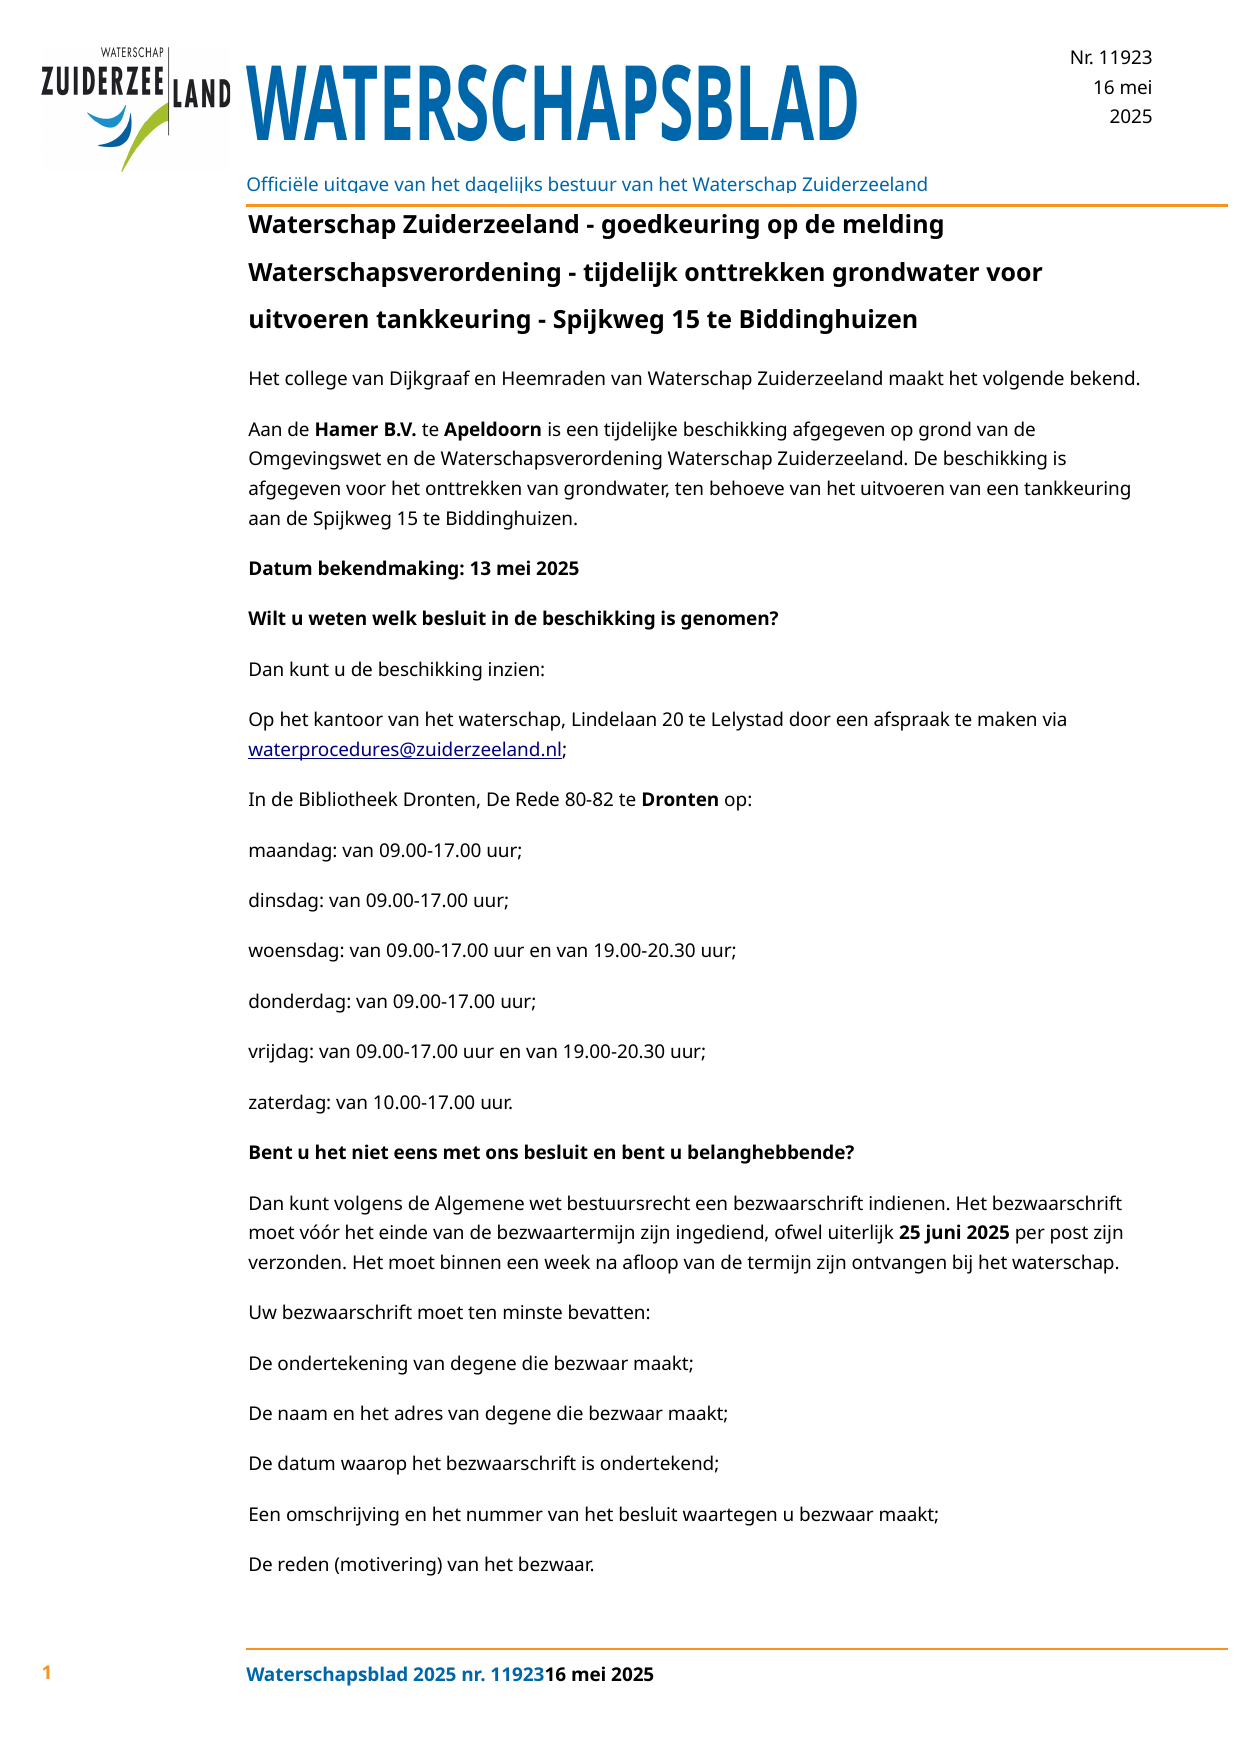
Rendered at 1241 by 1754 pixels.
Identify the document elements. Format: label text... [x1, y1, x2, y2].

text dinsdag: van 09.00-17.00 uur; [248, 887, 1152, 913]
text vrijdag: van 09.00-17.00 uur en van 19.00-20.30 uur; [248, 1038, 1152, 1064]
text Een omschrijving en het nummer van het besluit waartegen u bezwaar maakt; [248, 1501, 1152, 1527]
text Het college van Dijkgraaf en Heemraden van Waterschap Zuiderzeeland maakt het volgende bekend. [248, 366, 1152, 391]
text Op het kantoor van het waterschap, Lindelaan 20 te Lelystad door een afspraak te maken via waterprocedures@zuiderzeeland.nl; [248, 706, 1152, 762]
text woensdag: van 09.00-17.00 uur en van 19.00-20.30 uur; [248, 938, 1152, 963]
text zaterdag: van 10.00-17.00 uur. [248, 1089, 1152, 1114]
picture [41, 47, 231, 172]
text maandag: van 09.00-17.00 uur; [248, 837, 1152, 862]
text Waterschap Zuiderzeeland - goedkeuring op de melding Waterschapsverordening - tijdelijk onttrekken grondwater voor uitvoeren tankkeuring - Spijkweg 15 te Biddinghuizen [248, 207, 1152, 336]
text Wilt u weten welk besluit in de beschikking is genomen? [248, 606, 1152, 631]
text De ondertekening van degene die bezwaar maakt; [248, 1350, 1152, 1375]
text De datum waarop het bezwaarschrift is ondertekend; [248, 1451, 1152, 1476]
text Datum bekendmaking: 13 mei 2025 [248, 555, 1152, 581]
text Aan de Hamer B.V. te Apeldoorn is een tijdelijke beschikking afgegeven op grond van de Omgevingswet en de Waterschapsverordening Waterschap Zuiderzeeland. De beschikking is afgegeven voor het onttrekken van grondwater, ten behoeve van het uitvoeren van een tankkeuring aan de Spijkweg 15 te Biddinghuizen. [248, 416, 1152, 530]
text De reden (motivering) van het bezwaar. [248, 1551, 1152, 1577]
text In de Bibliotheek Dronten, De Rede 80-82 te Dronten op: [248, 786, 1152, 812]
text donderdag: van 09.00-17.00 uur; [248, 988, 1152, 1014]
text Dan kunt volgens de Algemene wet bestuursrecht een bezwaarschrift indienen. Het bezwaarschrift moet vóór het einde van de bezwaartermijn zijn ingediend, ofwel uiterlijk 25 juni 2025 per post zijn verzonden. Het moet binnen een week na afloop van de termijn zijn ontvangen bij het waterschap. [248, 1190, 1152, 1274]
text Uw bezwaarschrift moet ten minste bevatten: [248, 1299, 1152, 1325]
text Dan kunt u de beschikking inzien: [248, 656, 1152, 682]
text Bent u het niet eens met ons besluit en bent u belanghebbende? [248, 1139, 1152, 1165]
text De naam en het adres van degene die bezwaar maakt; [248, 1400, 1152, 1426]
